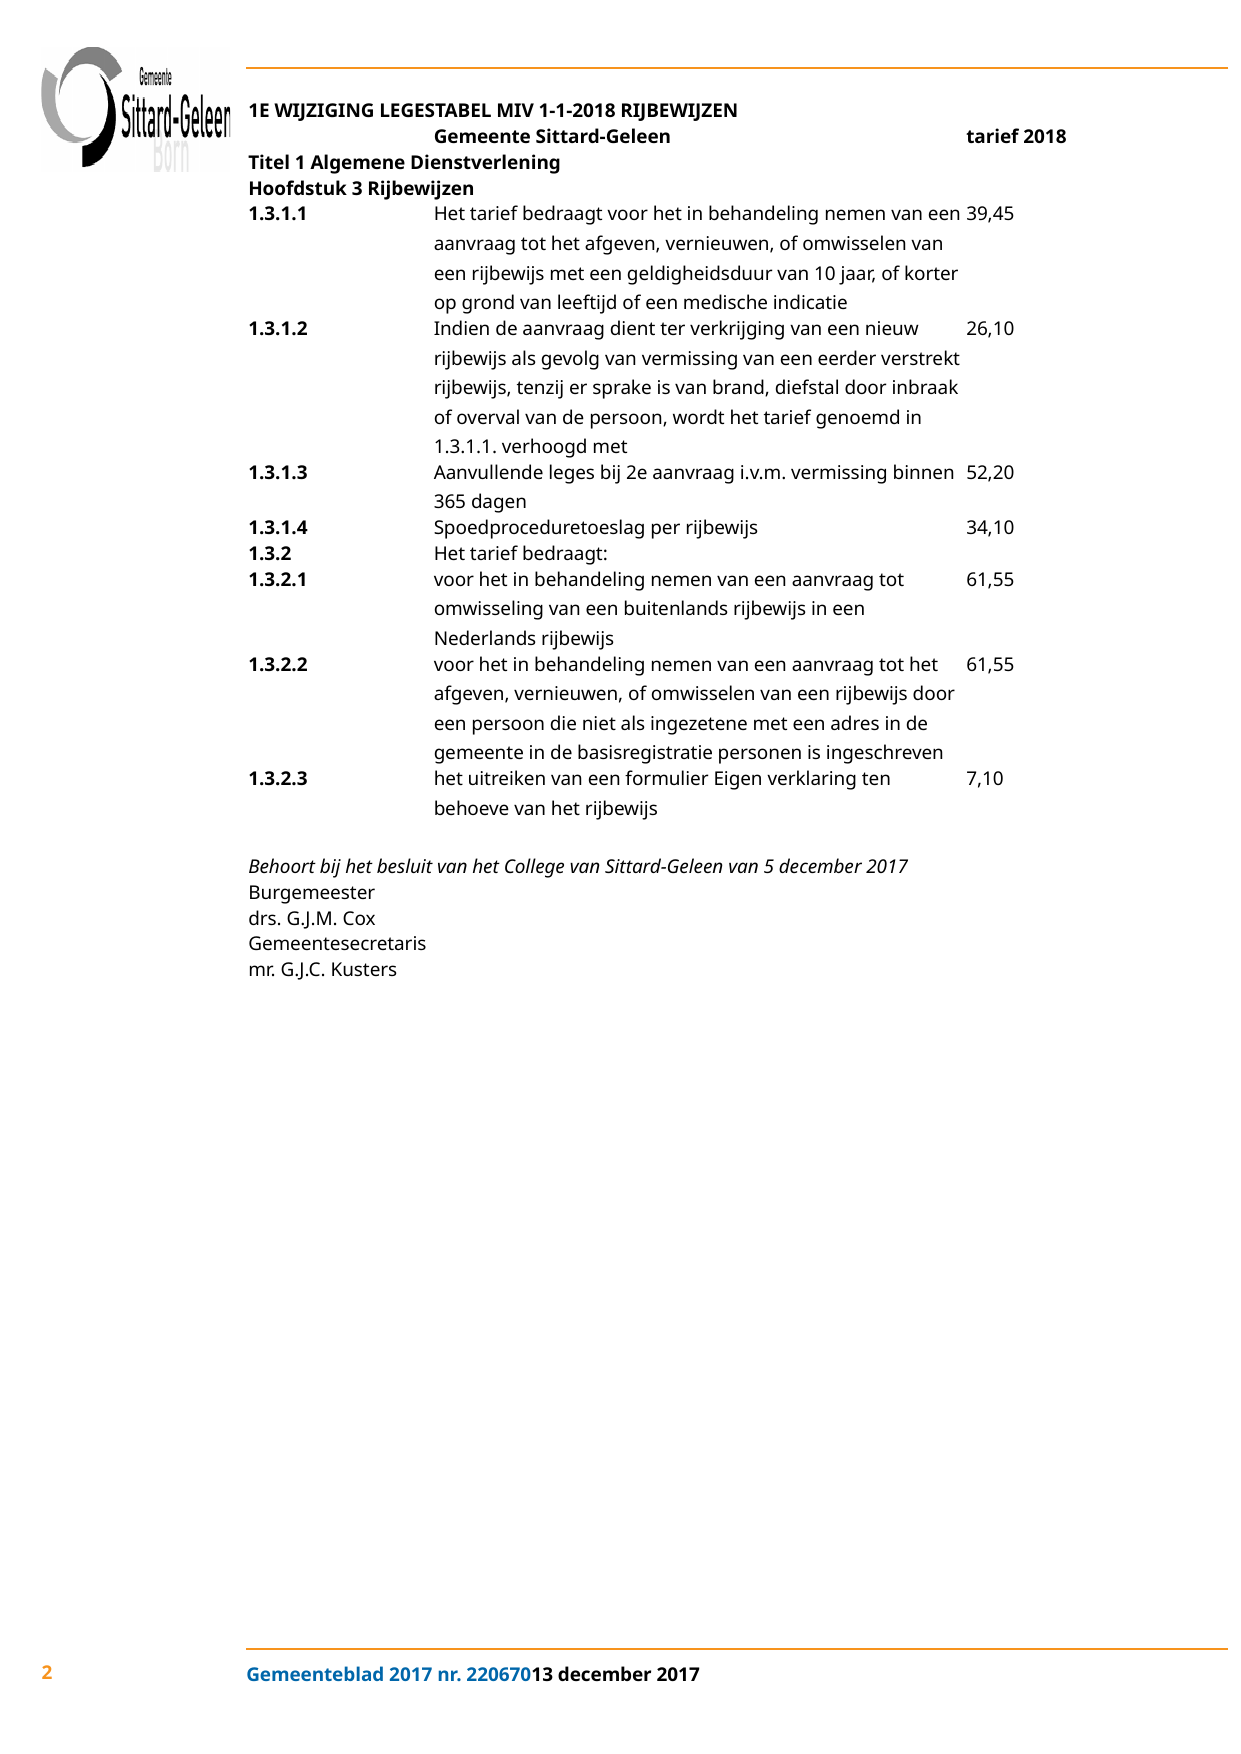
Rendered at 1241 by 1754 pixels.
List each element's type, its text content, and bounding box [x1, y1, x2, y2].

text 1E WIJZIGING LEGESTABEL MIV 1-1-2018 RIJBEWIJZEN [248, 95, 1152, 123]
table_cell 1.3.2 [248, 540, 433, 566]
table_cell Hoofdstuk 3 Rijbewijzen [248, 175, 966, 201]
table_cell 1.3.1.2 [248, 315, 433, 459]
table_cell [966, 540, 1152, 566]
table_cell Spoedproceduretoeslag per rijbewijs [434, 515, 966, 540]
table_cell Het tarief bedraagt voor het in behandeling nemen van een aanvraag tot het afgeven, vernieuwen, of omwisselen van een rijbewijs met een geldigheidsduur van 10 jaar, of korter op grond van leeftijd of een medische indicatie [434, 201, 966, 315]
text drs. G.J.M. Cox [248, 905, 1152, 931]
table_header [248, 124, 433, 149]
table_cell Indien de aanvraag dient ter verkrijging van een nieuw rijbewijs als gevolg van vermissing van een eerder verstrekt rijbewijs, tenzij er sprake is van brand, diefstal door inbraak of overval van de persoon, wordt het tarief genoemd in 1.3.1.1. verhoogd met [434, 315, 966, 459]
table_cell 39,45 [966, 201, 1152, 315]
table_header tarief 2018 [966, 124, 1152, 149]
picture [41, 47, 231, 172]
text Gemeentesecretaris [248, 931, 1152, 956]
table_cell 1.3.2.3 [248, 765, 433, 821]
table_cell Het tarief bedraagt: [434, 540, 966, 566]
table_cell 26,10 [966, 315, 1152, 459]
table_cell 61,55 [966, 566, 1152, 651]
table_cell 1.3.2.1 [248, 566, 433, 651]
table_cell Aanvullende leges bij 2e aanvraag i.v.m. vermissing binnen 365 dagen [434, 459, 966, 514]
table_cell 1.3.2.2 [248, 651, 433, 765]
table_cell 34,10 [966, 515, 1152, 540]
table_header Gemeente Sittard-Geleen [434, 124, 966, 149]
table_cell voor het in behandeling nemen van een aanvraag tot omwisseling van een buitenlands rijbewijs in een Nederlands rijbewijs [434, 566, 966, 651]
table_cell 1.3.1.3 [248, 459, 433, 514]
text Behoort bij het besluit van het College van Sittard-Geleen van 5 december 2017 [248, 853, 1152, 879]
table_cell 52,20 [966, 459, 1152, 514]
table_cell [966, 149, 1152, 175]
table_cell Titel 1 Algemene Dienstverlening [248, 149, 966, 175]
table_cell het uitreiken van een formulier Eigen verklaring ten behoeve van het rijbewijs [434, 765, 966, 821]
table_cell 7,10 [966, 765, 1152, 821]
text mr. G.J.C. Kusters [248, 956, 1152, 982]
table_cell 1.3.1.4 [248, 515, 433, 540]
table_cell 1.3.1.1 [248, 201, 433, 315]
text Burgemeester [248, 879, 1152, 905]
table_cell voor het in behandeling nemen van een aanvraag tot het afgeven, vernieuwen, of omwisselen van een rijbewijs door een persoon die niet als ingezetene met een adres in de gemeente in de basisregistratie personen is ingeschreven [434, 651, 966, 765]
table_cell [966, 175, 1152, 201]
table_cell 61,55 [966, 651, 1152, 765]
